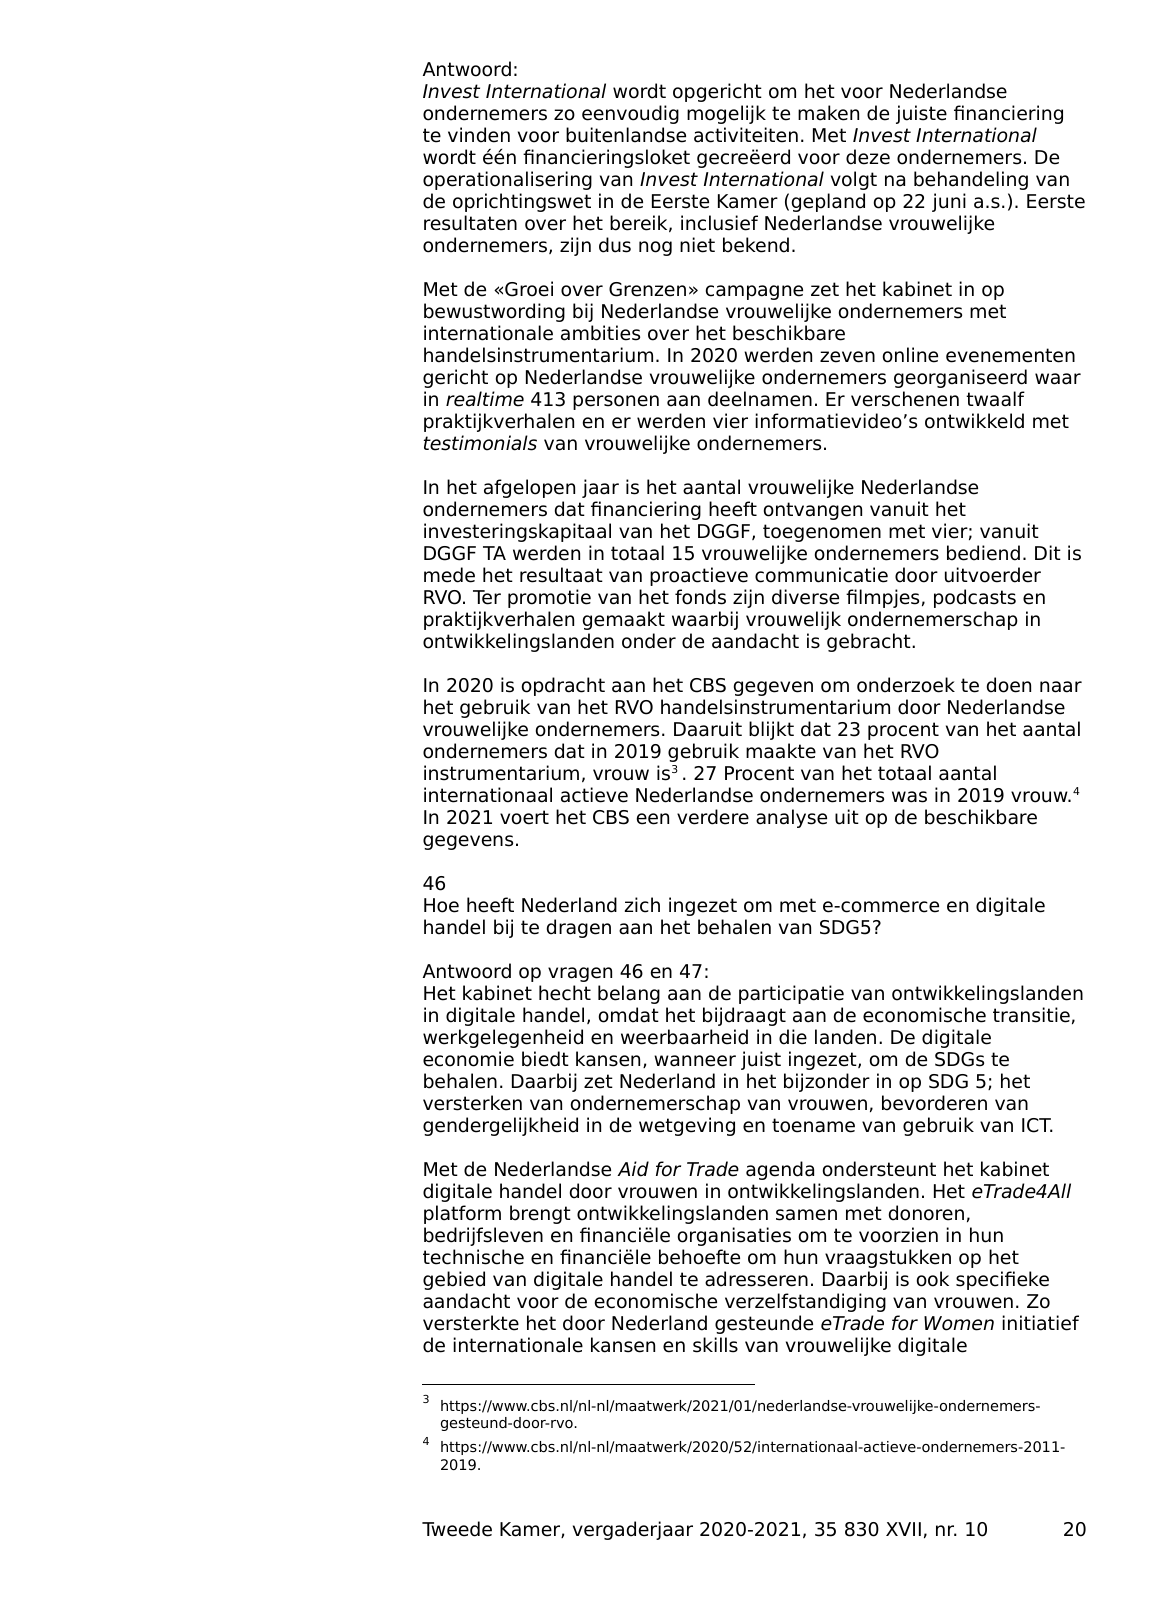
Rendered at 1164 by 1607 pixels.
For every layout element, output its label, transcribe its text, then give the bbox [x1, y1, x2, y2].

text Hoe heeft Nederland zich ingezet om met e-commerce en digitale handel bij te dragen aan het behalen van SDG5? [422, 895, 1087, 939]
text https://www.cbs.nl/nl-nl/maatwerk/2020/52/internationaal-actieve-ondernemers-2011-2019. [422, 1435, 1087, 1474]
text In het afgelopen jaar is het aantal vrouwelijke Nederlandse ondernemers dat financiering heeft ontvangen vanuit het investeringskapitaal van het DGGF, toegenomen met vier; vanuit DGGF TA werden in totaal 15 vrouwelijke ondernemers bediend. Dit is mede het resultaat van proactieve communicatie door uitvoerder RVO. Ter promotie van het fonds zijn diverse filmpjes, podcasts en praktijkverhalen gemaakt waarbij vrouwelijk ondernemerschap in ontwikkelingslanden onder de aandacht is gebracht. [422, 477, 1087, 653]
text In 2020 is opdracht aan het CBS gegeven om onderzoek te doen naar het gebruik van het RVO handelsinstrumentarium door Nederlandse vrouwelijke ondernemers. Daaruit blijkt dat 23 procent van het aantal ondernemers dat in 2019 gebruik maakte van het RVO instrumentarium, vrouw is. 27 Procent van het totaal aantal internationaal actieve Nederlandse ondernemers was in 2019 vrouw. In 2021 voert het CBS een verdere analyse uit op de beschikbare gegevens. [422, 675, 1087, 851]
text 46 [422, 873, 1087, 895]
text Met de Nederlandse Aid for Trade agenda ondersteunt het kabinet digitale handel door vrouwen in ontwikkelingslanden. Het eTrade4All platform brengt ontwikkelingslanden samen met donoren, bedrijfsleven en financiële organisaties om te voorzien in hun technische en financiële behoefte om hun vraagstukken op het gebied van digitale handel te adresseren. Daarbij is ook specifieke aandacht voor de economische verzelfstandiging van vrouwen. Zo versterkte het door Nederland gesteunde eTrade for Women initiatief de internationale kansen en skills van vrouwelijke digitale [422, 1159, 1087, 1357]
text Antwoord: [422, 59, 1087, 81]
text https://www.cbs.nl/nl-nl/maatwerk/2021/01/nederlandse-vrouwelijke-ondernemers-gesteund-door-rvo. [422, 1393, 1087, 1432]
text Met de «Groei over Grenzen» campagne zet het kabinet in op bewustwording bij Nederlandse vrouwelijke ondernemers met internationale ambities over het beschikbare handelsinstrumentarium. In 2020 werden zeven online evenementen gericht op Nederlandse vrouwelijke ondernemers georganiseerd waar in realtime 413 personen aan deelnamen. Er verschenen twaalf praktijkverhalen en er werden vier informatievideo’s ontwikkeld met testimonials van vrouwelijke ondernemers. [422, 279, 1087, 455]
text Invest International wordt opgericht om het voor Nederlandse ondernemers zo eenvoudig mogelijk te maken de juiste financiering te vinden voor buitenlandse activiteiten. Met Invest International wordt één financieringsloket gecreëerd voor deze ondernemers. De operationalisering van Invest International volgt na behandeling van de oprichtingswet in de Eerste Kamer (gepland op 22 juni a.s.). Eerste resultaten over het bereik, inclusief Nederlandse vrouwelijke ondernemers, zijn dus nog niet bekend. [422, 81, 1087, 257]
text Antwoord op vragen 46 en 47: [422, 961, 1087, 983]
text Het kabinet hecht belang aan de participatie van ontwikkelingslanden in digitale handel, omdat het bijdraagt aan de economische transitie, werkgelegenheid en weerbaarheid in die landen. De digitale economie biedt kansen, wanneer juist ingezet, om de SDGs te behalen. Daarbij zet Nederland in het bijzonder in op SDG 5; het versterken van ondernemerschap van vrouwen, bevorderen van gendergelijkheid in de wetgeving en toename van gebruik van ICT. [422, 983, 1087, 1137]
